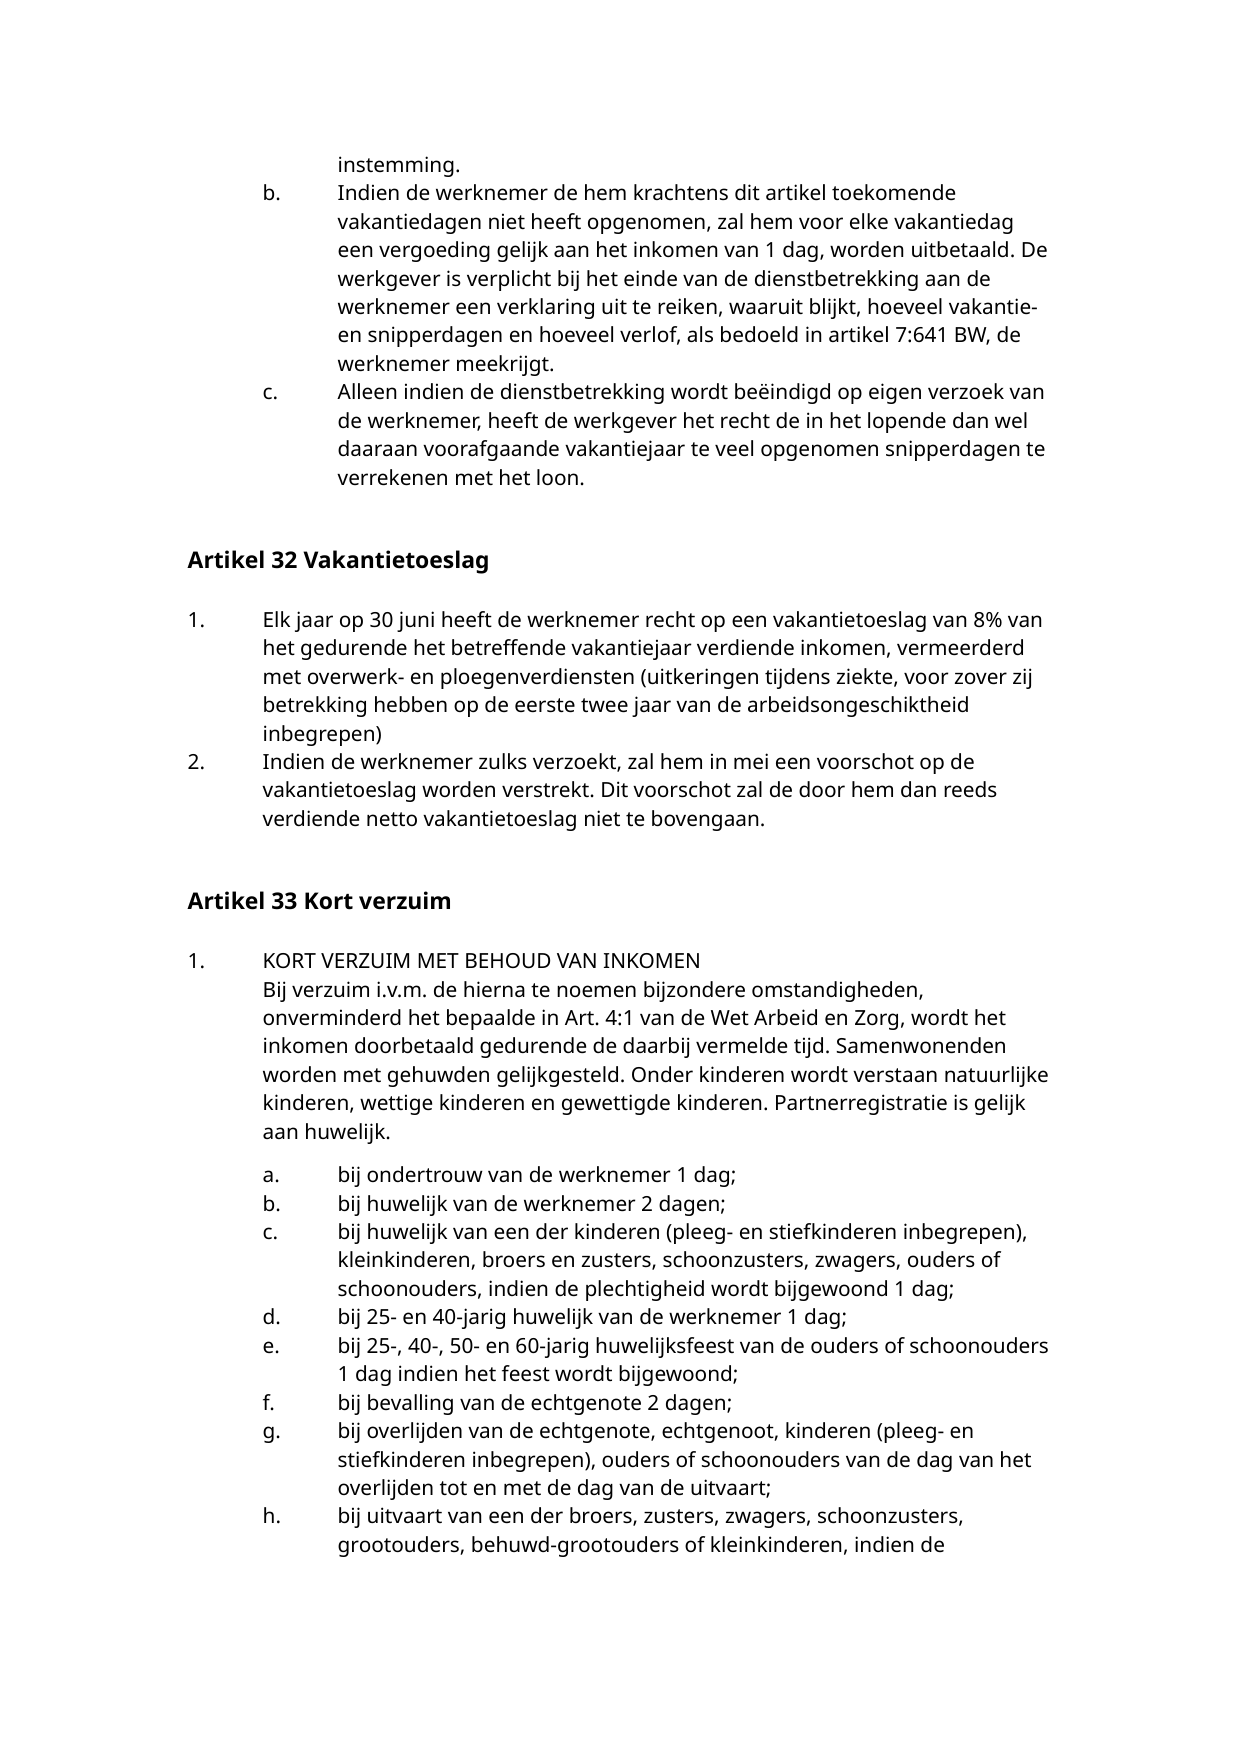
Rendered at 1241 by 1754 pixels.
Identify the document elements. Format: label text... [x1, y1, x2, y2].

list Alleen indien de dienstbetrekking wordt beëindigd op eigen verzoek van de werknemer, heeft de werkgever het recht de in het lopende dan wel daaraan voorafgaande vakantiejaar te veel opgenomen snipperdagen te verrekenen met het loon. [262, 377, 1053, 491]
subtitle Artikel 32 Vakantietoeslag [187, 544, 1053, 575]
list KORT VERZUIM MET BEHOUD VAN INKOMEN [187, 946, 1053, 975]
list bij huwelijk van een der kinderen (pleeg- en stiefkinderen inbegrepen), kleinkinderen, broers en zusters, schoonzusters, zwagers, ouders of schoonouders, indien de plechtigheid wordt bijgewoond 1 dag; [262, 1217, 1053, 1302]
list bij bevalling van de echtgenote 2 dagen; [262, 1388, 1053, 1416]
list instemming. [262, 150, 1053, 178]
subtitle Artikel 33 Kort verzuim [187, 885, 1053, 916]
list bij huwelijk van de werknemer 2 dagen; [262, 1189, 1053, 1217]
list Bij verzuim i.v.m. de hierna te noemen bijzondere omstandigheden, onverminderd het bepaalde in Art. 4:1 van de Wet Arbeid en Zorg, wordt het inkomen doorbetaald gedurende de daarbij vermelde tijd. Samenwonenden worden met gehuwden gelijkgesteld. Onder kinderen wordt verstaan natuurlijke kinderen, wettige kinderen en gewettigde kinderen. Partnerregistratie is gelijk aan huwelijk. [187, 975, 1053, 1145]
list Indien de werknemer zulks verzoekt, zal hem in mei een voorschot op de vakantietoeslag worden verstrekt. Dit voorschot zal de door hem dan reeds verdiende netto vakantietoeslag niet te bovengaan. [187, 747, 1053, 832]
list bij 25-, 40-, 50- en 60-jarig huwelijksfeest van de ouders of schoonouders 1 dag indien het feest wordt bijgewoond; [262, 1331, 1053, 1388]
list bij 25- en 40-jarig huwelijk van de werknemer 1 dag; [262, 1302, 1053, 1331]
list Elk jaar op 30 juni heeft de werknemer recht op een vakantietoeslag van 8% van het gedurende het betreffende vakantiejaar verdiende inkomen, vermeerderd met overwerk- en ploegenverdiensten (uitkeringen tijdens ziekte, voor zover zij betrekking hebben op de eerste twee jaar van de arbeidsongeschiktheid inbegrepen) [187, 605, 1053, 747]
list Indien de werknemer de hem krachtens dit artikel toekomende vakantiedagen niet heeft opgenomen, zal hem voor elke vakantiedag een vergoeding gelijk aan het inkomen van 1 dag, worden uitbetaald. De werkgever is verplicht bij het einde van de dienstbetrekking aan de werknemer een verklaring uit te reiken, waaruit blijkt, hoeveel vakantie- en snipperdagen en hoeveel verlof, als bedoeld in artikel 7:641 BW, de werknemer meekrijgt. [262, 178, 1053, 377]
list bij ondertrouw van de werknemer 1 dag; [262, 1160, 1053, 1189]
list bij overlijden van de echtgenote, echtgenoot, kinderen (pleeg- en stiefkinderen inbegrepen), ouders of schoonouders van de dag van het overlijden tot en met de dag van de uitvaart; [262, 1416, 1053, 1502]
list bij uitvaart van een der broers, zusters, zwagers, schoonzusters, grootouders, behuwd-grootouders of kleinkinderen, indien de [262, 1502, 1053, 1558]
